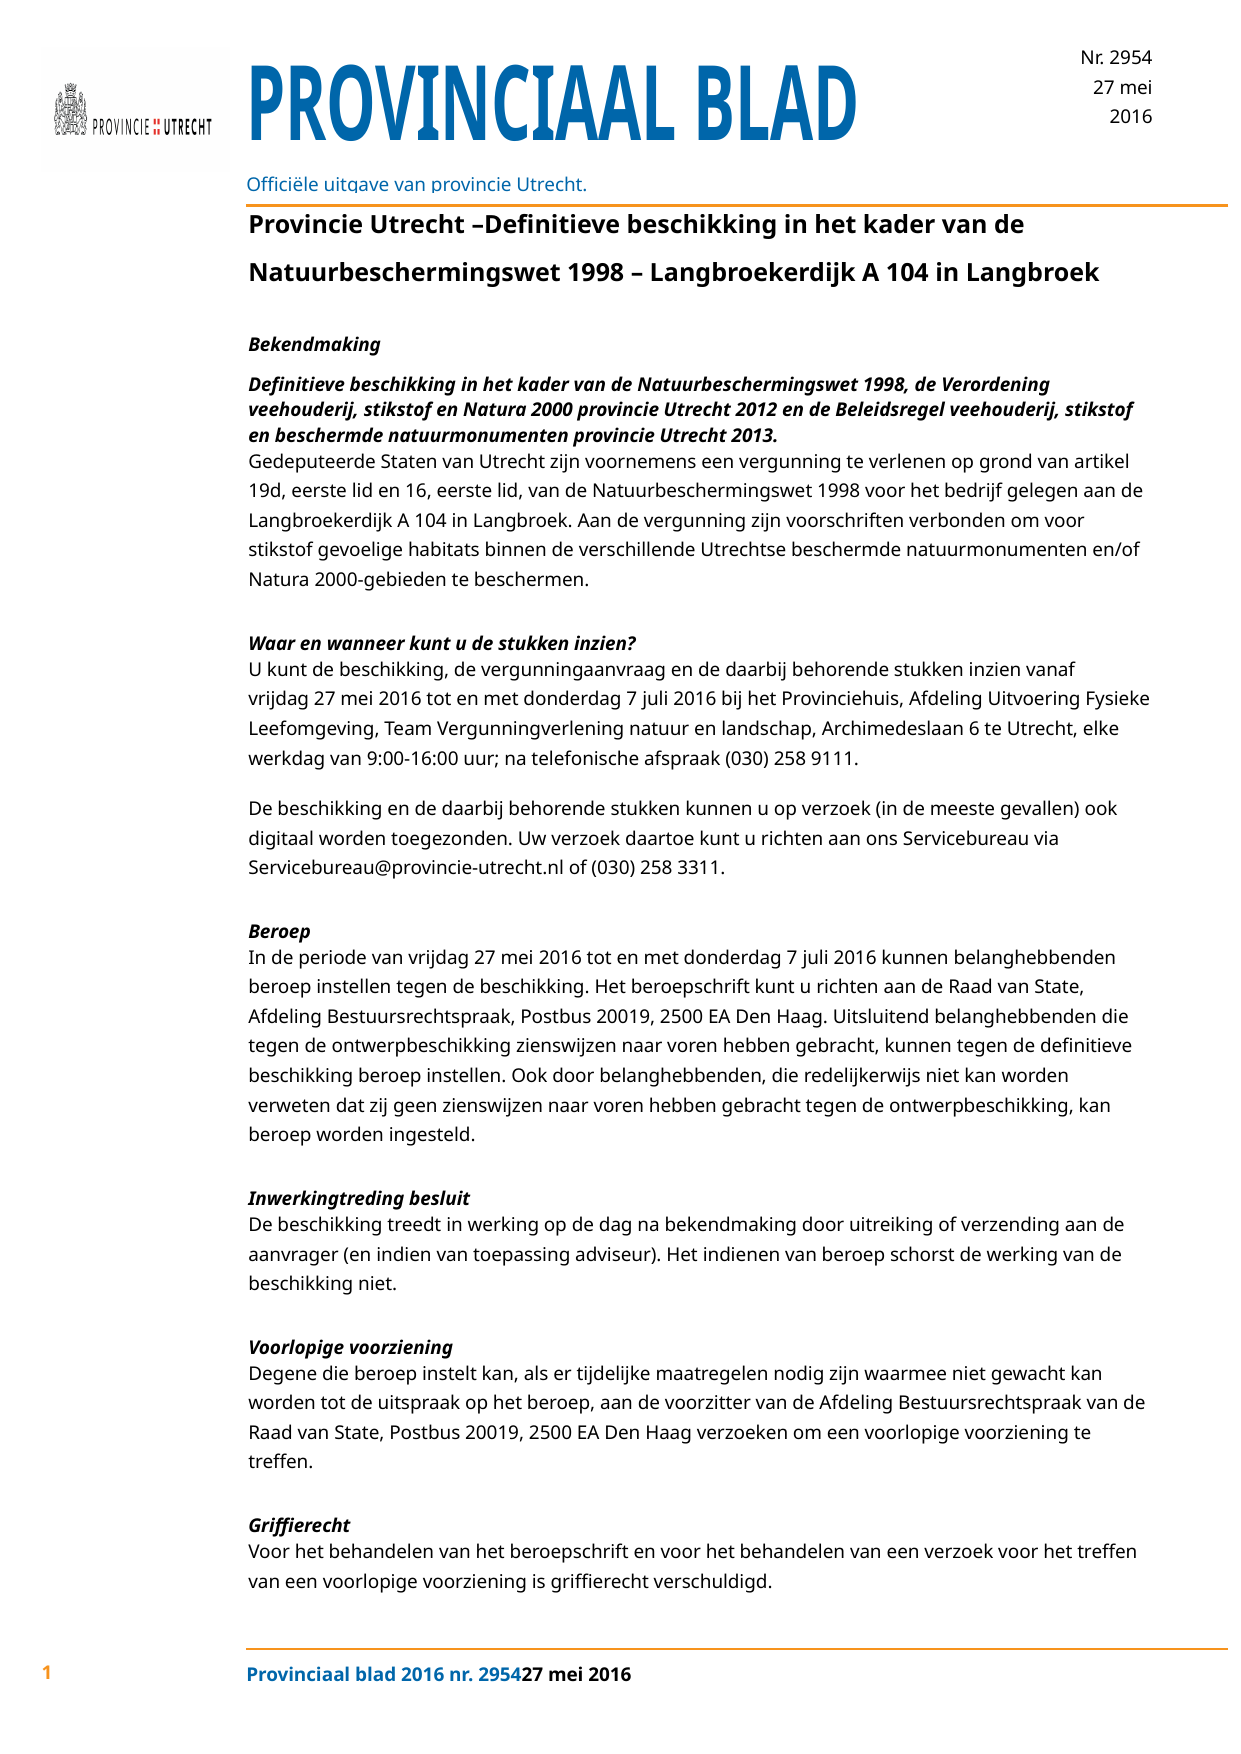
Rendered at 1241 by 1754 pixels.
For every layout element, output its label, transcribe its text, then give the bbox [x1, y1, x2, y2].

text De beschikking treedt in werking op de dag na bekendmaking door uitreiking of verzending aan de aanvrager (en indien van toepassing adviseur). Het indienen van beroep schorst de werking van de beschikking niet. [248, 1211, 1152, 1296]
text Voor het behandelen van het beroepschrift en voor het behandelen van een verzoek voor het treffen van een voorlopige voorziening is griffierecht verschuldigd. [248, 1538, 1152, 1594]
text De beschikking en de daarbij behorende stukken kunnen u op verzoek (in de meeste gevallen) ook digitaal worden toegezonden. Uw verzoek daartoe kunt u richten aan ons Servicebureau via Servicebureau@provincie-utrecht.nl of (030) 258 3311. [248, 795, 1152, 880]
text Provincie Utrecht –Definitieve beschikking in het kader van de Natuurbeschermingswet 1998 – Langbroekerdijk A 104 in Langbroek [248, 207, 1152, 288]
text Definitieve beschikking in het kader van de Natuurbeschermingswet 1998, de Verordening veehouderij, stikstof en Natura 2000 provincie Utrecht 2012 en de Beleidsregel veehouderij, stikstof en beschermde natuurmonumenten provincie Utrecht 2013. [248, 371, 1152, 448]
text Inwerkingtreding besluit [248, 1185, 1152, 1211]
text Gedeputeerde Staten van Utrecht zijn voornemens een vergunning te verlenen op grond van artikel 19d, eerste lid en 16, eerste lid, van de Natuurbeschermingswet 1998 voor het bedrijf gelegen aan de Langbroekerdijk A 104 in Langbroek. Aan de vergunning zijn voorschriften verbonden om voor stikstof gevoelige habitats binnen de verschillende Utrechtse beschermde natuurmonumenten en/of Natura 2000-gebieden te beschermen. [248, 448, 1152, 592]
text Beroep [248, 918, 1152, 944]
text Degene die beroep instelt kan, als er tijdelijke maatregelen nodig zijn waarmee niet gewacht kan worden tot de uitspraak op het beroep, aan de voorzitter van de Afdeling Bestuursrechtspraak van de Raad van State, Postbus 20019, 2500 EA Den Haag verzoeken om een voorlopige voorziening te treffen. [248, 1360, 1152, 1474]
text U kunt de beschikking, de vergunningaanvraag en de daarbij behorende stukken inzien vanaf vrijdag 27 mei 2016 tot en met donderdag 7 juli 2016 bij het Provinciehuis, Afdeling Uitvoering Fysieke Leefomgeving, Team Vergunningverlening natuur en landschap, Archimedeslaan 6 te Utrecht, elke werkdag van 9:00-16:00 uur; na telefonische afspraak (030) 258 9111. [248, 656, 1152, 770]
text Griffierecht [248, 1513, 1152, 1538]
text In de periode van vrijdag 27 mei 2016 tot en met donderdag 7 juli 2016 kunnen belanghebbenden beroep instellen tegen de beschikking. Het beroepschrift kunt u richten aan de Raad van State, Afdeling Bestuursrechtspraak, Postbus 20019, 2500 EA Den Haag. Uitsluitend belanghebbenden die tegen de ontwerpbeschikking zienswijzen naar voren hebben gebracht, kunnen tegen de definitieve beschikking beroep instellen. Ook door belanghebbenden, die redelijkerwijs niet kan worden verweten dat zij geen zienswijzen naar voren hebben gebracht tegen de ontwerpbeschikking, kan beroep worden ingesteld. [248, 944, 1152, 1147]
picture [41, 47, 231, 172]
text Waar en wanneer kunt u de stukken inzien? [248, 630, 1152, 656]
text Bekendmaking [248, 331, 1152, 357]
text Voorlopige voorziening [248, 1334, 1152, 1360]
